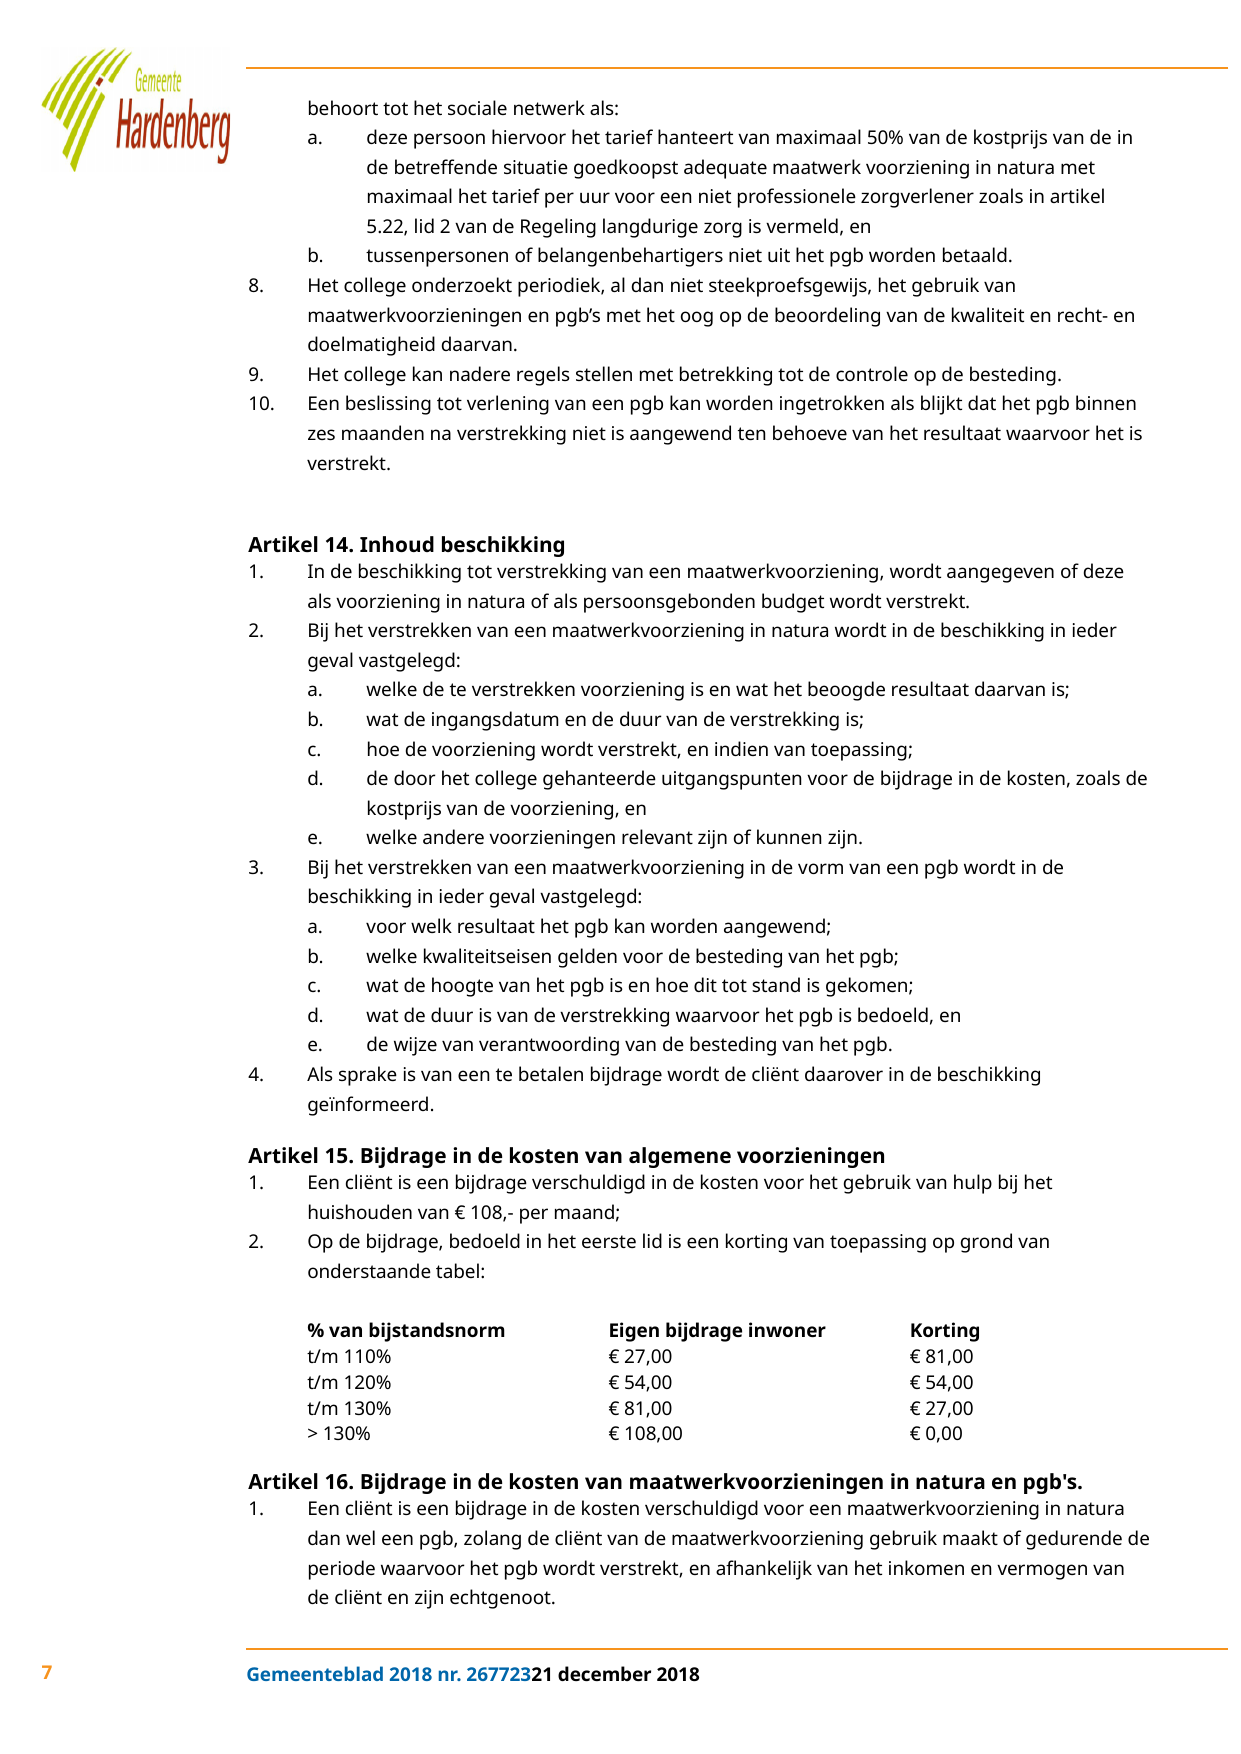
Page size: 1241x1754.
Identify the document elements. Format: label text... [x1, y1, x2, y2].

list tussenpersonen of belangenbehartigers niet uit het pgb worden betaald. [307, 243, 1152, 268]
list Bij het verstrekken van een maatwerkvoorziening in natura wordt in de beschikking in ieder geval vastgelegd: [248, 617, 1152, 673]
list In de beschikking tot verstrekking van een maatwerkvoorziening, wordt aangegeven of deze als voorziening in natura of als persoonsgebonden budget wordt verstrekt. [248, 558, 1152, 613]
list welke de te verstrekken voorziening is en wat het beoogde resultaat daarvan is; [307, 677, 1152, 702]
list voor welk resultaat het pgb kan worden aangewend; [307, 913, 1152, 939]
list Als sprake is van een te betalen bijdrage wordt de cliënt daarover in de beschikking geïnformeerd. [248, 1061, 1152, 1116]
list Een beslissing tot verlening van een pgb kan worden ingetrokken als blijkt dat het pgb binnen zes maanden na verstrekking niet is aangewend ten behoeve van het resultaat waarvoor het is verstrekt. [248, 391, 1152, 476]
list Een cliënt is een bijdrage in de kosten verschuldigd voor een maatwerkvoorziening in natura dan wel een pgb, zolang de cliënt van de maatwerkvoorziening gebruik maakt of gedurende de periode waarvoor het pgb wordt verstrekt, en afhankelijk van het inkomen en vermogen van de cliënt en zijn echtgenoot. [248, 1496, 1152, 1610]
list de door het college gehanteerde uitgangspunten voor de bijdrage in de kosten, zoals de kostprijs van de voorziening, en [307, 765, 1152, 821]
table_cell t/m 130% [307, 1395, 608, 1421]
list Op de bijdrage, bedoeld in het eerste lid is een korting van toepassing op grond van onderstaande tabel: [248, 1229, 1152, 1284]
table_cell € 108,00 [608, 1421, 909, 1446]
list deze persoon hiervoor het tarief hanteert van maximaal 50% van de kostprijs van de in de betreffende situatie goedkoopst adequate maatwerk voorziening in natura met maximaal het tarief per uur voor een niet professionele zorgverlener zoals in artikel 5.22, lid 2 van de Regeling langdurige zorg is vermeld, en [307, 124, 1152, 239]
list wat de ingangsdatum en de duur van de verstrekking is; [307, 706, 1152, 732]
table_cell € 54,00 [608, 1369, 909, 1395]
table_header % van bijstandsnorm [307, 1318, 608, 1343]
list wat de duur is van de verstrekking waarvoor het pgb is bedoeld, en [307, 1002, 1152, 1028]
table_cell t/m 120% [307, 1369, 608, 1395]
list welke andere voorzieningen relevant zijn of kunnen zijn. [307, 824, 1152, 850]
table_cell € 81,00 [608, 1395, 909, 1421]
list Een cliënt is een bijdrage verschuldigd in de kosten voor het gebruik van hulp bij het huishouden van € 108,- per maand; [248, 1169, 1152, 1225]
table_cell € 27,00 [910, 1395, 1211, 1421]
text Artikel 15. Bijdrage in de kosten van algemene voorzieningen [248, 1141, 1152, 1169]
table_header Eigen bijdrage inwoner [608, 1318, 909, 1343]
list Bij het verstrekken van een maatwerkvoorziening in de vorm van een pgb wordt in de beschikking in ieder geval vastgelegd: [248, 854, 1152, 909]
list de wijze van verantwoording van de besteding van het pgb. [307, 1032, 1152, 1057]
table_cell t/m 110% [307, 1343, 608, 1369]
text Artikel 14. Inhoud beschikking [248, 530, 1152, 558]
table_cell € 0,00 [910, 1421, 1211, 1446]
picture [41, 47, 231, 172]
text Artikel 16. Bijdrage in de kosten van maatwerkvoorzieningen in natura en pgb's. [248, 1467, 1152, 1496]
table_cell € 54,00 [910, 1369, 1211, 1395]
list behoort tot het sociale netwerk als: [248, 95, 1152, 121]
list Het college kan nadere regels stellen met betrekking tot de controle op de besteding. [248, 361, 1152, 387]
list Het college onderzoekt periodiek, al dan niet steekproefsgewijs, het gebruik van maatwerkvoorzieningen en pgb’s met het oog op de beoordeling van de kwaliteit en recht- en doelmatigheid daarvan. [248, 272, 1152, 357]
list hoe de voorziening wordt verstrekt, en indien van toepassing; [307, 736, 1152, 761]
table_header Korting [910, 1318, 1211, 1343]
list wat de hoogte van het pgb is en hoe dit tot stand is gekomen; [307, 972, 1152, 998]
list welke kwaliteitseisen gelden voor de besteding van het pgb; [307, 943, 1152, 968]
table_cell € 81,00 [910, 1343, 1211, 1369]
table_cell > 130% [307, 1421, 608, 1446]
table_cell € 27,00 [608, 1343, 909, 1369]
